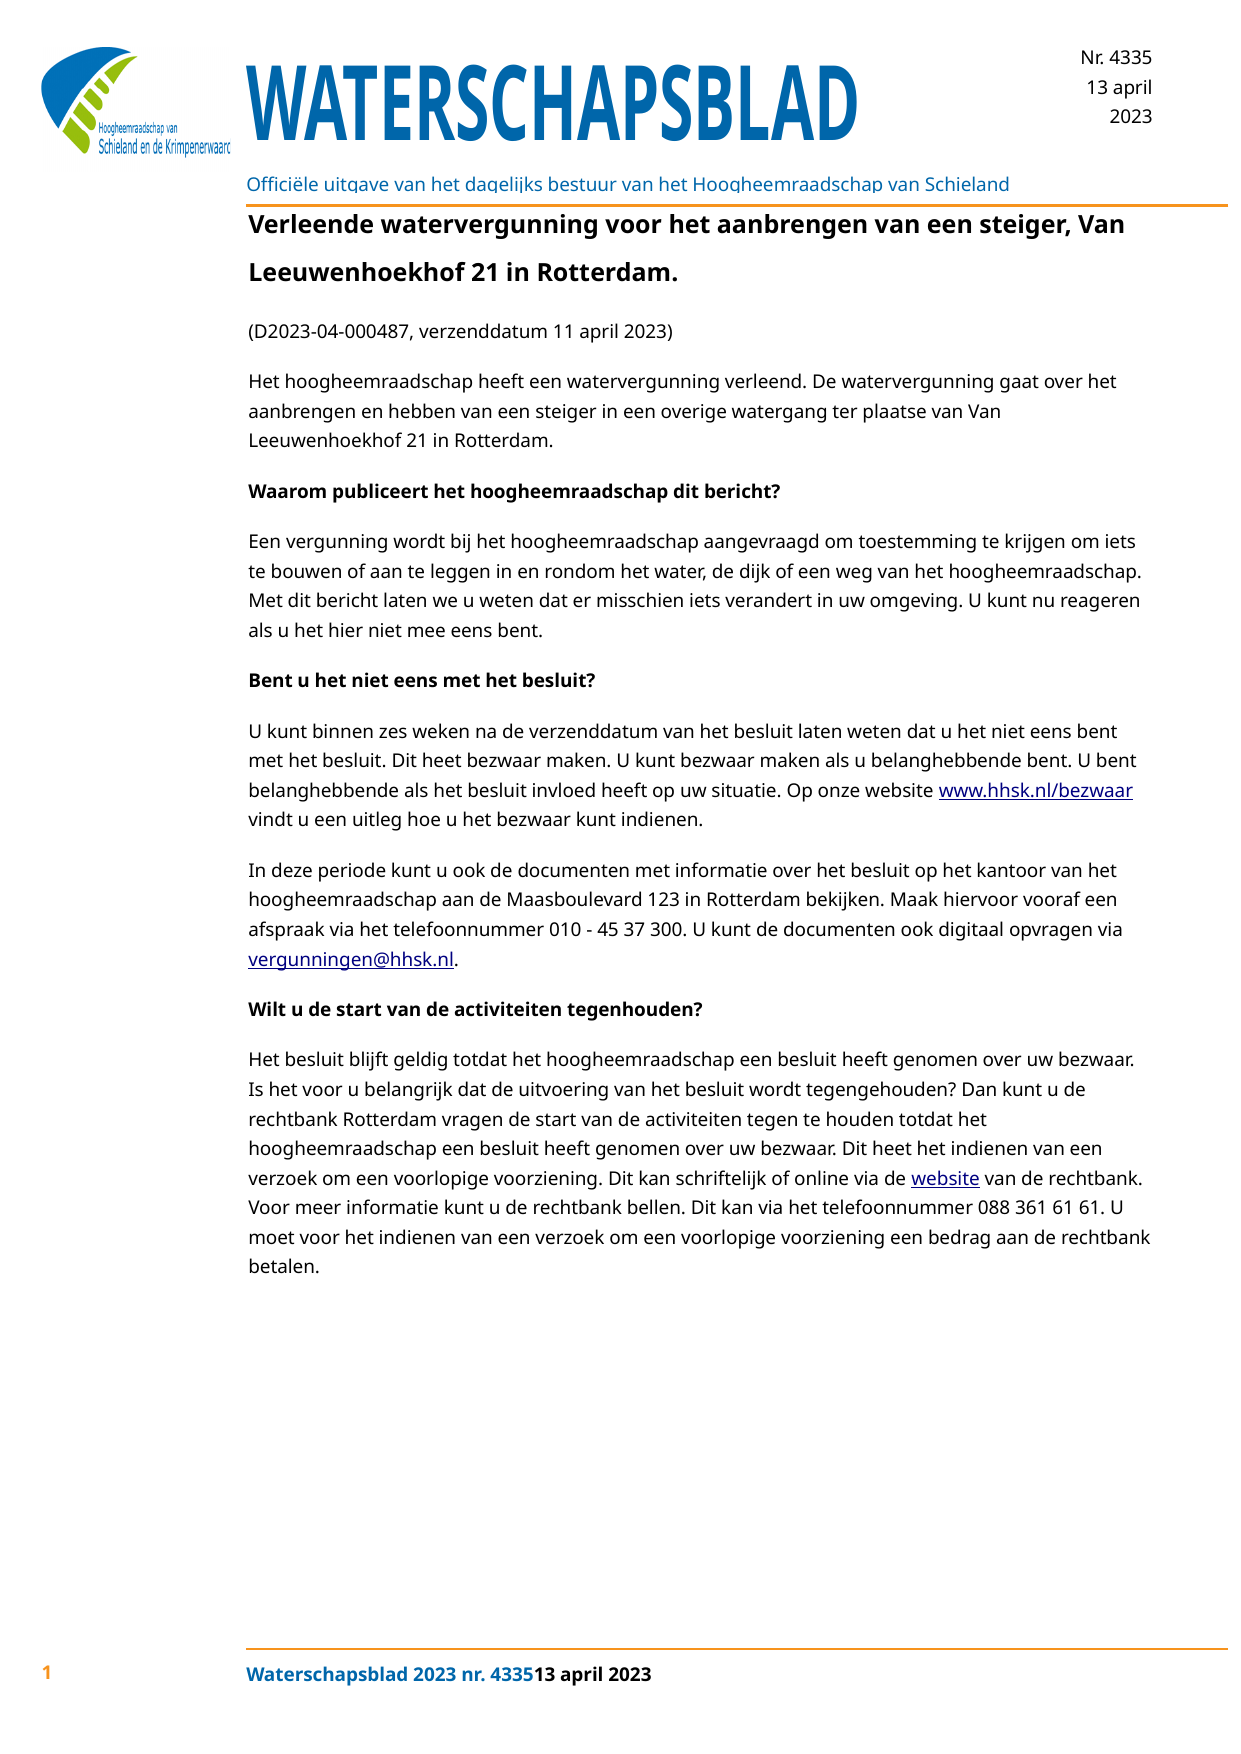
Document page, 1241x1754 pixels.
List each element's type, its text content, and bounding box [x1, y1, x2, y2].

text (D2023-04-000487, verzenddatum 11 april 2023) [248, 318, 1152, 344]
text Een vergunning wordt bij het hoogheemraadschap aangevraagd om toestemming te krijgen om iets te bouwen of aan te leggen in en rondom het water, de dijk of een weg van het hoogheemraadschap. Met dit bericht laten we u weten dat er misschien iets verandert in uw omgeving. U kunt nu reageren als u het hier niet mee eens bent. [248, 528, 1152, 643]
text Wilt u de start van de activiteiten tegenhouden? [248, 996, 1152, 1022]
text U kunt binnen zes weken na de verzenddatum van het besluit laten weten dat u het niet eens bent met het besluit. Dit heet bezwaar maken. U kunt bezwaar maken als u belanghebbende bent. U bent belanghebbende als het besluit invloed heeft op uw situatie. Op onze website www.hhsk.nl/bezwaar vindt u een uitleg hoe u het bezwaar kunt indienen. [248, 718, 1152, 832]
text Waarom publiceert het hoogheemraadschap dit bericht? [248, 478, 1152, 504]
text In deze periode kunt u ook de documenten met informatie over het besluit op het kantoor van het hoogheemraadschap aan de Maasboulevard 123 in Rotterdam bekijken. Maak hiervoor vooraf een afspraak via het telefoonnummer 010 - 45 37 300. U kunt de documenten ook digitaal opvragen via vergunningen@hhsk.nl. [248, 857, 1152, 972]
text Het hoogheemraadschap heeft een watervergunning verleend. De watervergunning gaat over het aanbrengen en hebben van een steiger in een overige watergang ter plaatse van Van Leeuwenhoekhof 21 in Rotterdam. [248, 368, 1152, 453]
text Het besluit blijft geldig totdat het hoogheemraadschap een besluit heeft genomen over uw bezwaar. Is het voor u belangrijk dat de uitvoering van het besluit wordt tegengehouden? Dan kunt u de rechtbank Rotterdam vragen de start van de activiteiten tegen te houden totdat het hoogheemraadschap een besluit heeft genomen over uw bezwaar. Dit heet het indienen van een verzoek om een voorlopige voorziening. Dit kan schriftelijk of online via de website van de rechtbank. Voor meer informatie kunt u de rechtbank bellen. Dit kan via het telefoonnummer 088 361 61 61. U moet voor het indienen van een verzoek om een voorlopige voorziening een bedrag aan de rechtbank betalen. [248, 1047, 1152, 1279]
picture [41, 47, 231, 172]
text Verleende watervergunning voor het aanbrengen van een steiger, Van Leeuwenhoekhof 21 in Rotterdam. [248, 207, 1152, 288]
text Bent u het niet eens met het besluit? [248, 667, 1152, 693]
